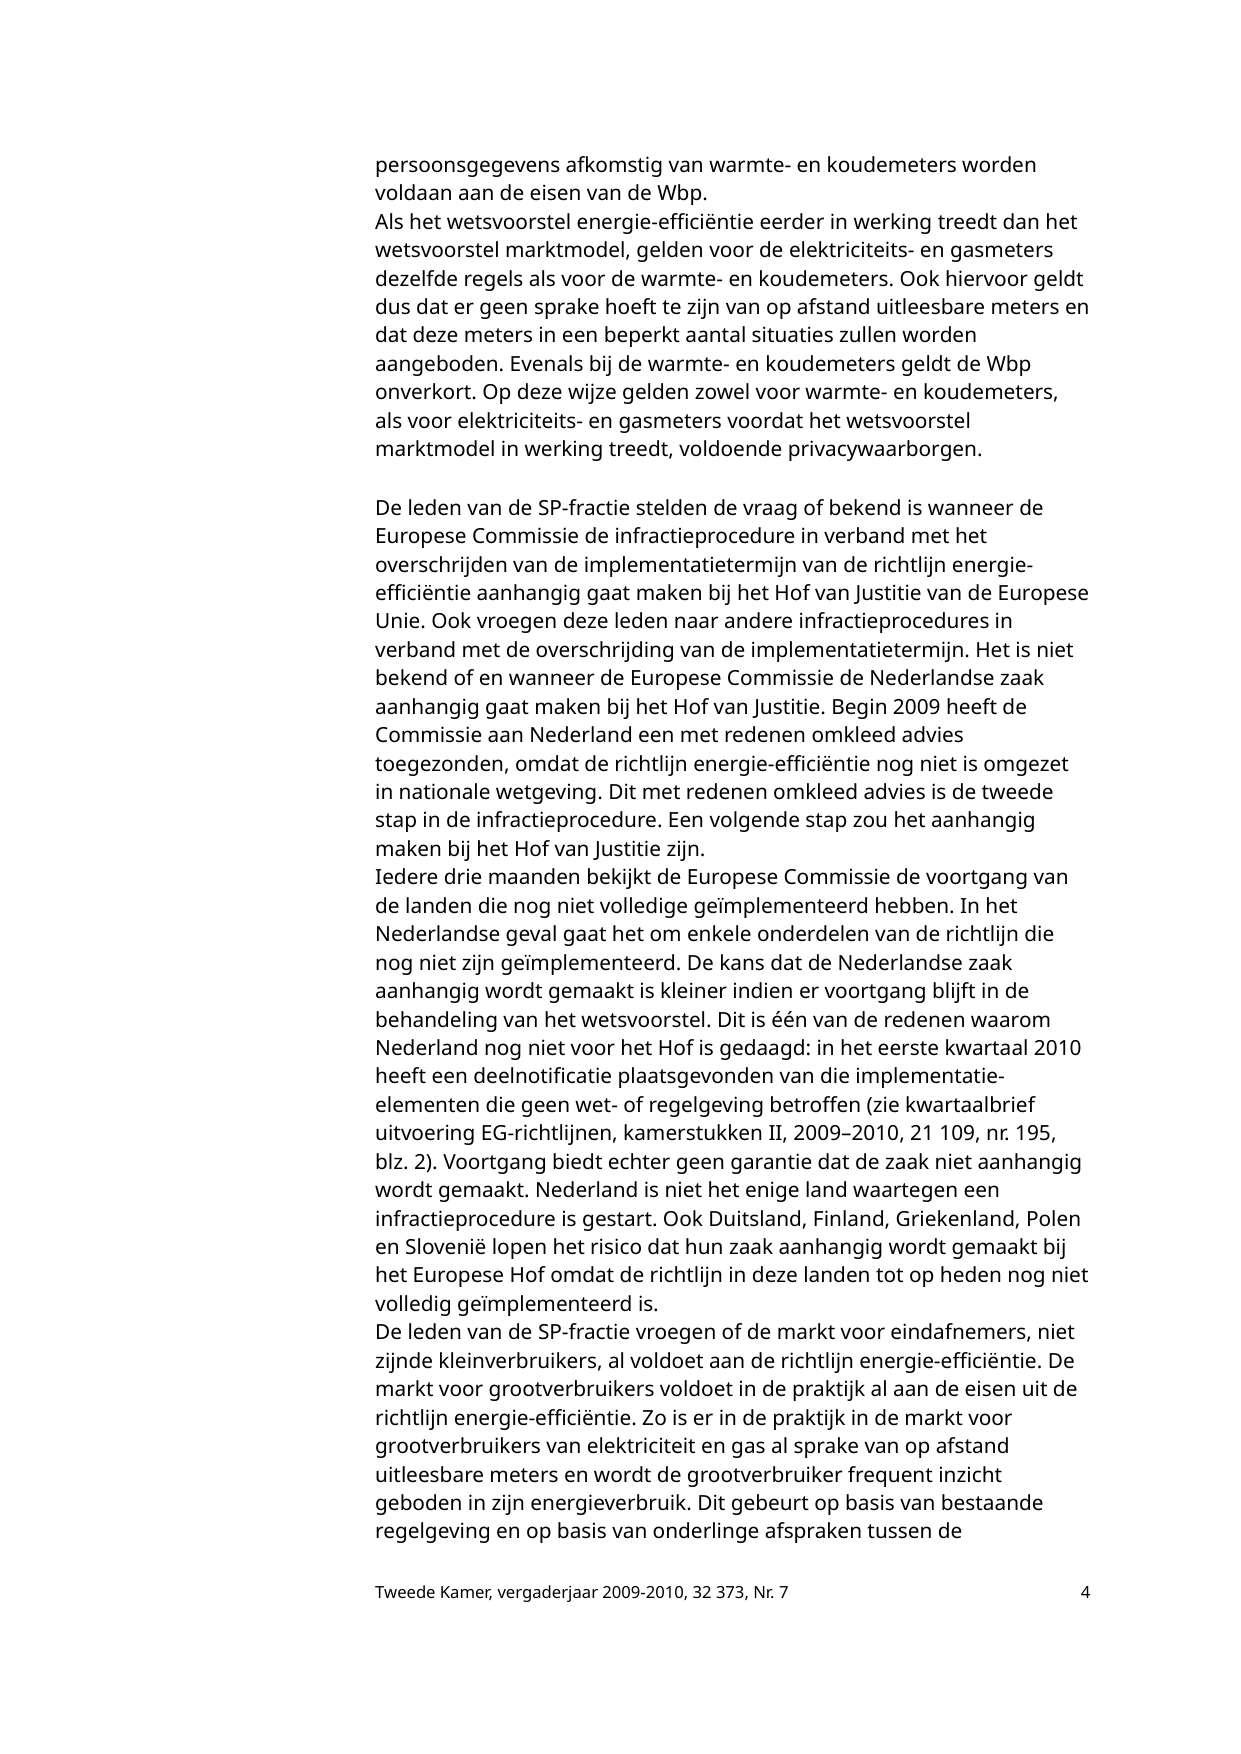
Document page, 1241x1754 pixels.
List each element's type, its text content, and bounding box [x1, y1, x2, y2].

text persoonsgegevens afkomstig van warmte- en koudemeters worden voldaan aan de eisen van de Wbp. [375, 150, 1090, 207]
text Iedere drie maanden bekijkt de Europese Commissie de voortgang van de landen die nog niet volledige geïmplementeerd hebben. In het Nederlandse geval gaat het om enkele onderdelen van de richtlijn die nog niet zijn geïmplementeerd. De kans dat de Nederlandse zaak aanhangig wordt gemaakt is kleiner indien er voortgang blijft in de behandeling van het wetsvoorstel. Dit is één van de redenen waarom Nederland nog niet voor het Hof is gedaagd: in het eerste kwartaal 2010 heeft een deelnotificatie plaatsgevonden van die implementatie-elementen die geen wet- of regelgeving betroffen (zie kwartaalbrief uitvoering EG-richtlijnen, kamerstukken II, 2009–2010, 21 109, nr. 195, blz. 2). Voortgang biedt echter geen garantie dat de zaak niet aanhangig wordt gemaakt. Nederland is niet het enige land waartegen een infractieprocedure is gestart. Ook Duitsland, Finland, Griekenland, Polen en Slovenië lopen het risico dat hun zaak aanhangig wordt gemaakt bij het Europese Hof omdat de richtlijn in deze landen tot op heden nog niet volledig geïmplementeerd is. [375, 862, 1090, 1317]
text De leden van de SP-fractie stelden de vraag of bekend is wanneer de Europese Commissie de infractieprocedure in verband met het overschrijden van de implementatietermijn van de richtlijn energie-efficiëntie aanhangig gaat maken bij het Hof van Justitie van de Europese Unie. Ook vroegen deze leden naar andere infractieprocedures in verband met de overschrijding van de implementatietermijn. Het is niet bekend of en wanneer de Europese Commissie de Nederlandse zaak aanhangig gaat maken bij het Hof van Justitie. Begin 2009 heeft de Commissie aan Nederland een met redenen omkleed advies toegezonden, omdat de richtlijn energie-efficiëntie nog niet is omgezet in nationale wetgeving. Dit met redenen omkleed advies is de tweede stap in de infractieprocedure. Een volgende stap zou het aanhangig maken bij het Hof van Justitie zijn. [375, 493, 1090, 862]
text De leden van de SP-fractie vroegen of de markt voor eindafnemers, niet zijnde kleinverbruikers, al voldoet aan de richtlijn energie-efficiëntie. De markt voor grootverbruikers voldoet in de praktijk al aan de eisen uit de richtlijn energie-efficiëntie. Zo is er in de praktijk in de markt voor grootverbruikers van elektriciteit en gas al sprake van op afstand uitleesbare meters en wordt de grootverbruiker frequent inzicht geboden in zijn energieverbruik. Dit gebeurt op basis van bestaande regelgeving en op basis van onderlinge afspraken tussen de [375, 1317, 1090, 1545]
text Als het wetsvoorstel energie-efficiëntie eerder in werking treedt dan het wetsvoorstel marktmodel, gelden voor de elektriciteits- en gasmeters dezelfde regels als voor de warmte- en koudemeters. Ook hiervoor geldt dus dat er geen sprake hoeft te zijn van op afstand uitleesbare meters en dat deze meters in een beperkt aantal situaties zullen worden aangeboden. Evenals bij de warmte- en koudemeters geldt de Wbp onverkort. Op deze wijze gelden zowel voor warmte- en koudemeters, als voor elektriciteits- en gasmeters voordat het wetsvoorstel marktmodel in werking treedt, voldoende privacywaarborgen. [375, 207, 1090, 463]
